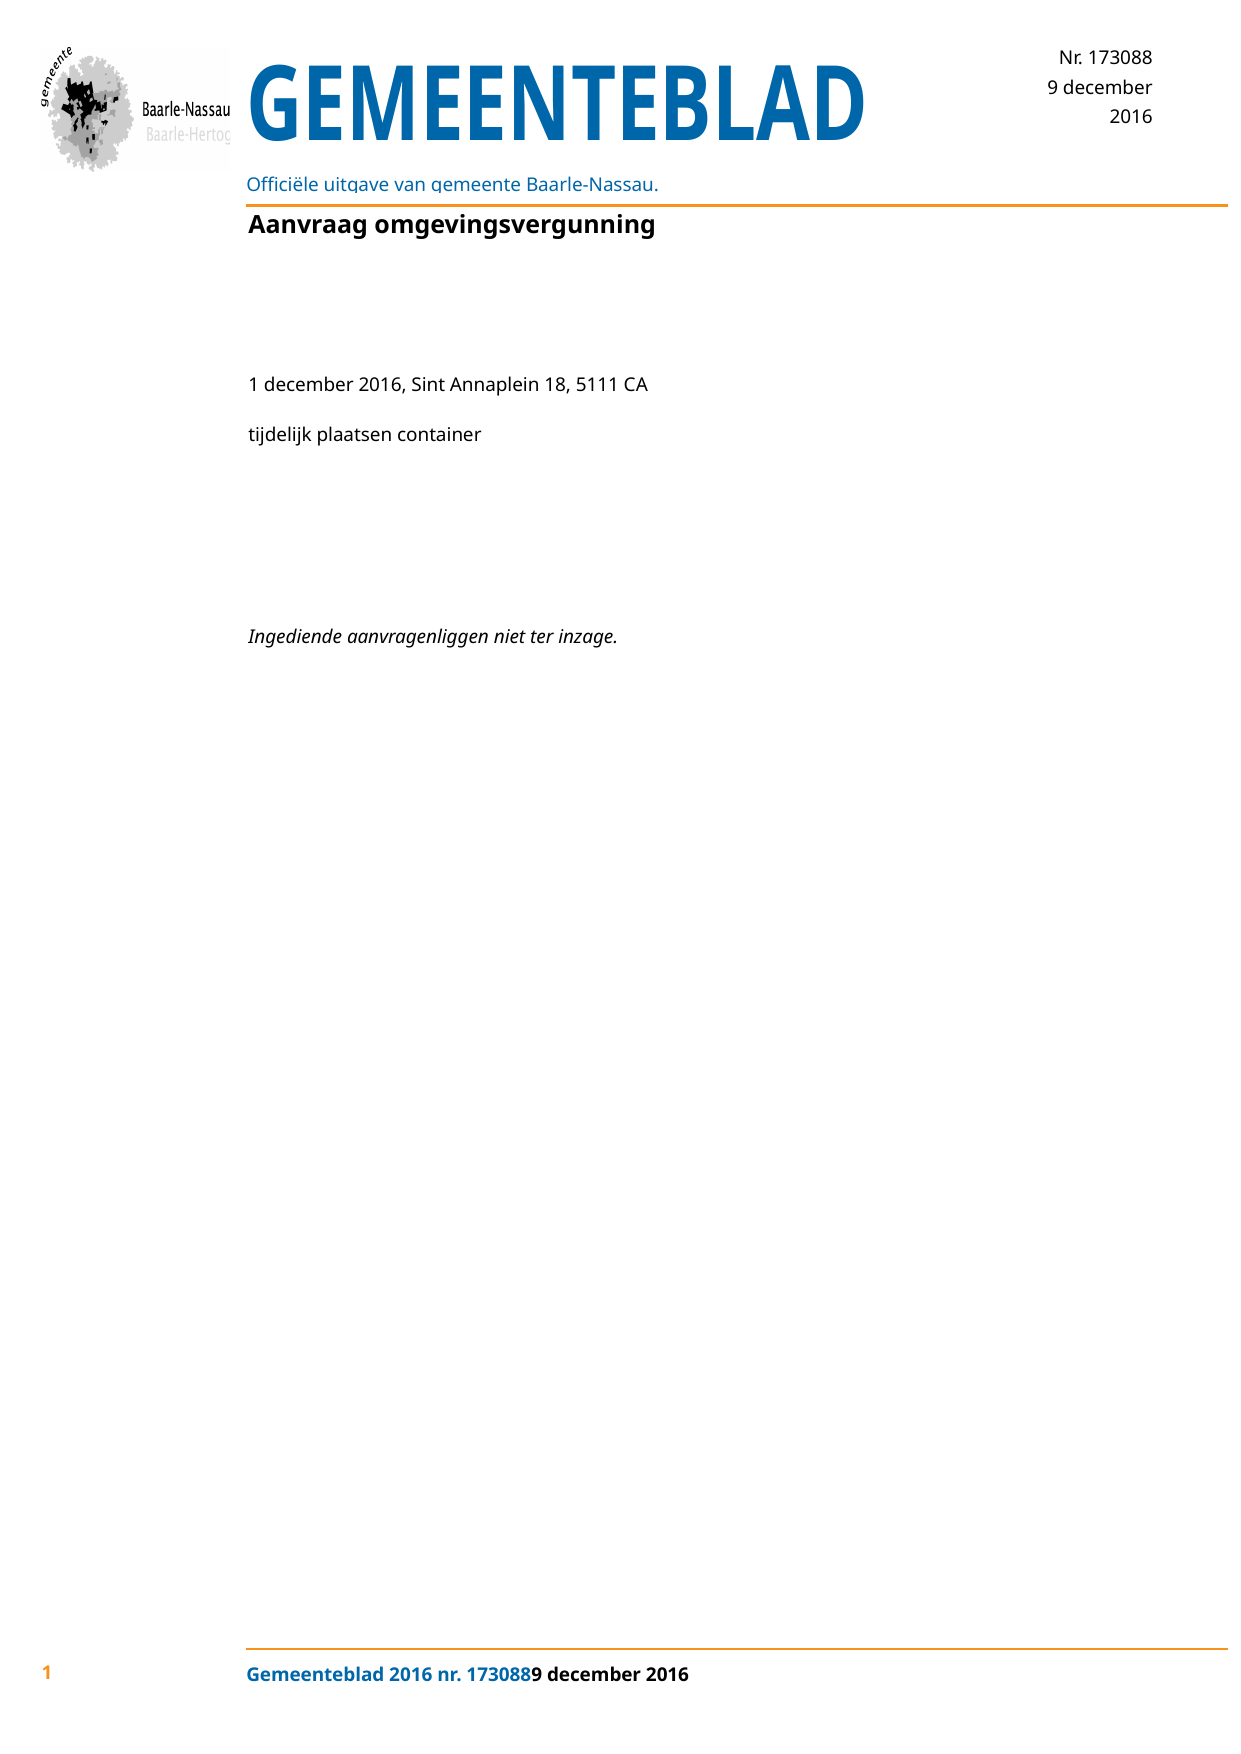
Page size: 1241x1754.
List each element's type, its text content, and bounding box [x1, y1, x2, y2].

text Aanvraag omgevingsvergunning [248, 207, 1152, 241]
text 1 december 2016, Sint Annaplein 18, 5111 CA [248, 371, 1152, 397]
text tijdelijk plaatsen container [248, 422, 1152, 447]
picture [41, 47, 231, 172]
text Ingediende aanvragenliggen niet ter inzage. [248, 623, 1152, 649]
